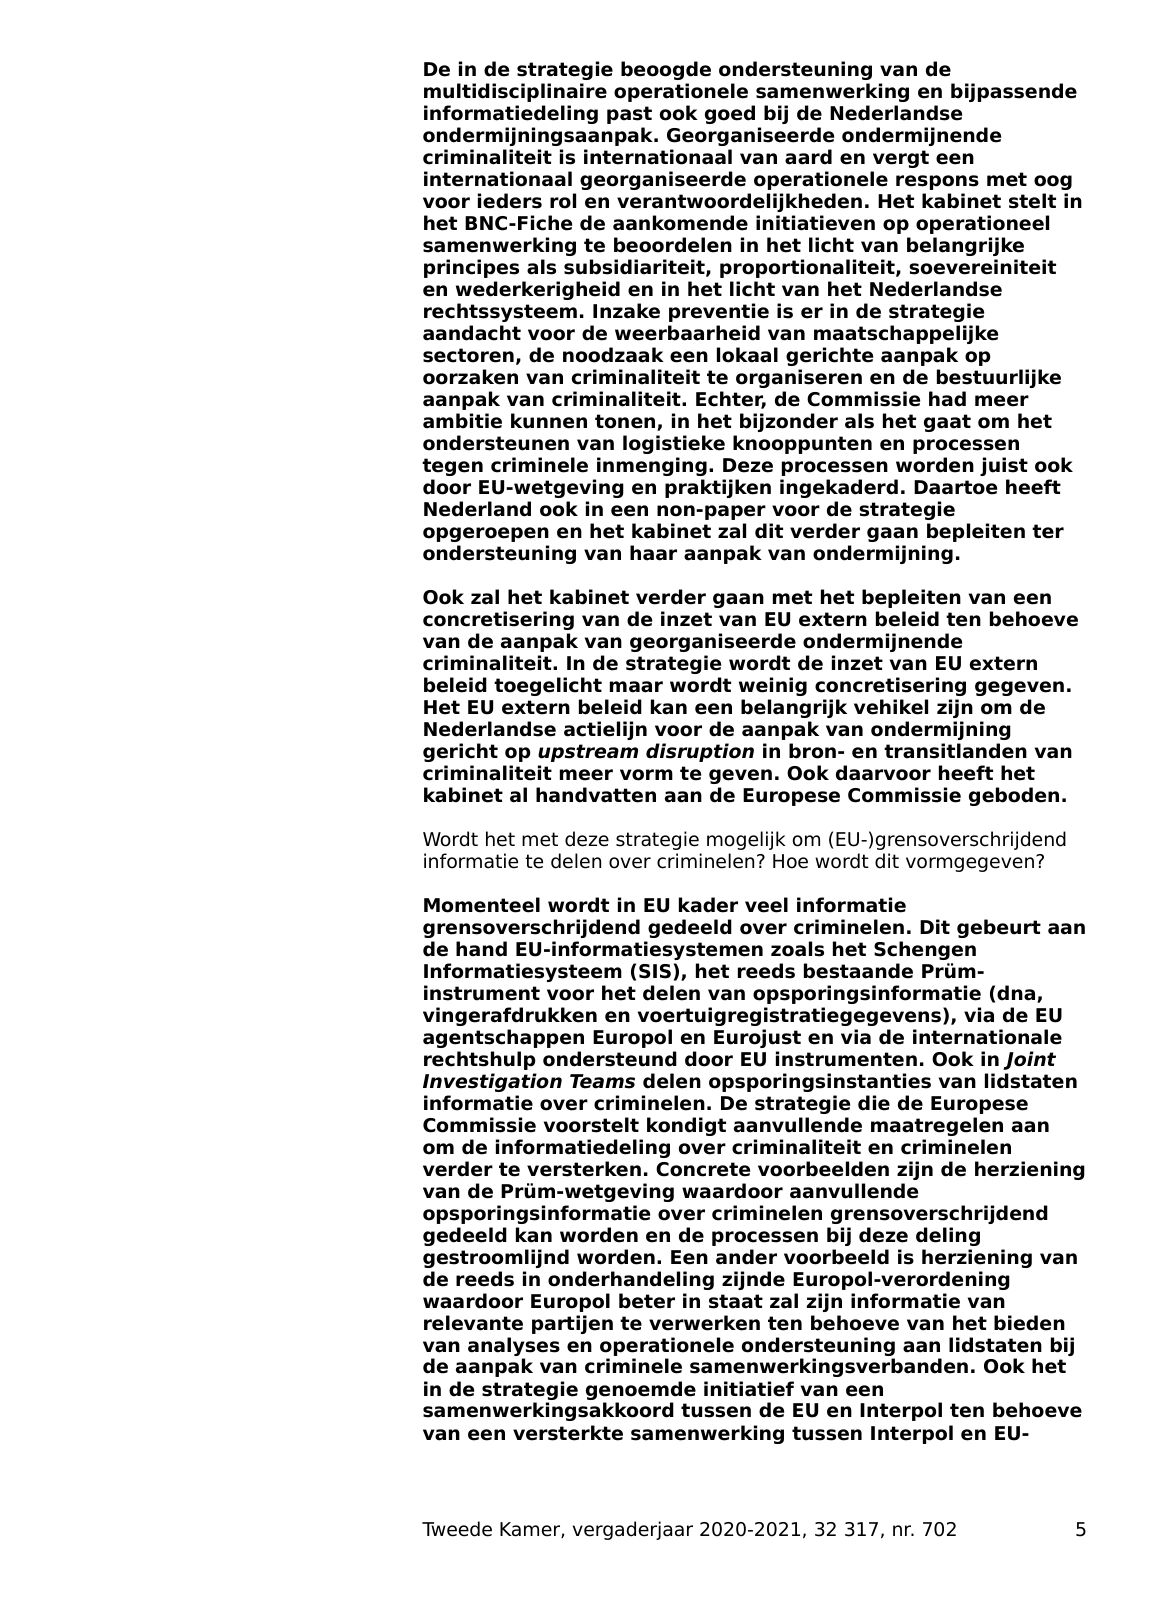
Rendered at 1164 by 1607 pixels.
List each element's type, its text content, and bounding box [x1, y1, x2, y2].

text Ook zal het kabinet verder gaan met het bepleiten van een concretisering van de inzet van EU extern beleid ten behoeve van de aanpak van georganiseerde ondermijnende criminaliteit. In de strategie wordt de inzet van EU extern beleid toegelicht maar wordt weinig concretisering gegeven. Het EU extern beleid kan een belangrijk vehikel zijn om de Nederlandse actielijn voor de aanpak van ondermijning gericht op upstream disruption in bron- en transitlanden van criminaliteit meer vorm te geven. Ook daarvoor heeft het kabinet al handvatten aan de Europese Commissie geboden. [422, 587, 1087, 807]
text Momenteel wordt in EU kader veel informatie grensoverschrijdend gedeeld over criminelen. Dit gebeurt aan de hand EU-informatiesystemen zoals het Schengen Informatiesysteem (SIS), het reeds bestaande Prüm-instrument voor het delen van opsporingsinformatie (dna, vingerafdrukken en voertuigregistratiegegevens), via de EU agentschappen Europol en Eurojust en via de internationale rechtshulp ondersteund door EU instrumenten. Ook in Joint Investigation Teams delen opsporingsinstanties van lidstaten informatie over criminelen. De strategie die de Europese Commissie voorstelt kondigt aanvullende maatregelen aan om de informatiedeling over criminaliteit en criminelen verder te versterken. Concrete voorbeelden zijn de herziening van de Prüm-wetgeving waardoor aanvullende opsporingsinformatie over criminelen grensoverschrijdend gedeeld kan worden en de processen bij deze deling gestroomlijnd worden. Een ander voorbeeld is herziening van de reeds in onderhandeling zijnde Europol-verordening waardoor Europol beter in staat zal zijn informatie van relevante partijen te verwerken ten behoeve van het bieden van analyses en operationele ondersteuning aan lidstaten bij de aanpak van criminele samenwerkingsverbanden. Ook het in de strategie genoemde initiatief van een samenwerkingsakkoord tussen de EU en Interpol ten behoeve van een versterkte samenwerking tussen Interpol en EU- [422, 895, 1087, 1444]
text De in de strategie beoogde ondersteuning van de multidisciplinaire operationele samenwerking en bijpassende informatiedeling past ook goed bij de Nederlandse ondermijningsaanpak. Georganiseerde ondermijnende criminaliteit is internationaal van aard en vergt een internationaal georganiseerde operationele respons met oog voor ieders rol en verantwoordelijkheden. Het kabinet stelt in het BNC-Fiche de aankomende initiatieven op operationeel samenwerking te beoordelen in het licht van belangrijke principes als subsidiariteit, proportionaliteit, soevereiniteit en wederkerigheid en in het licht van het Nederlandse rechtssysteem. Inzake preventie is er in de strategie aandacht voor de weerbaarheid van maatschappelijke sectoren, de noodzaak een lokaal gerichte aanpak op oorzaken van criminaliteit te organiseren en de bestuurlijke aanpak van criminaliteit. Echter, de Commissie had meer ambitie kunnen tonen, in het bijzonder als het gaat om het ondersteunen van logistieke knooppunten en processen tegen criminele inmenging. Deze processen worden juist ook door EU-wetgeving en praktijken ingekaderd. Daartoe heeft Nederland ook in een non-paper voor de strategie opgeroepen en het kabinet zal dit verder gaan bepleiten ter ondersteuning van haar aanpak van ondermijning. [422, 59, 1087, 564]
text Wordt het met deze strategie mogelijk om (EU-)grensoverschrijdend informatie te delen over criminelen? Hoe wordt dit vormgegeven? [422, 829, 1087, 873]
